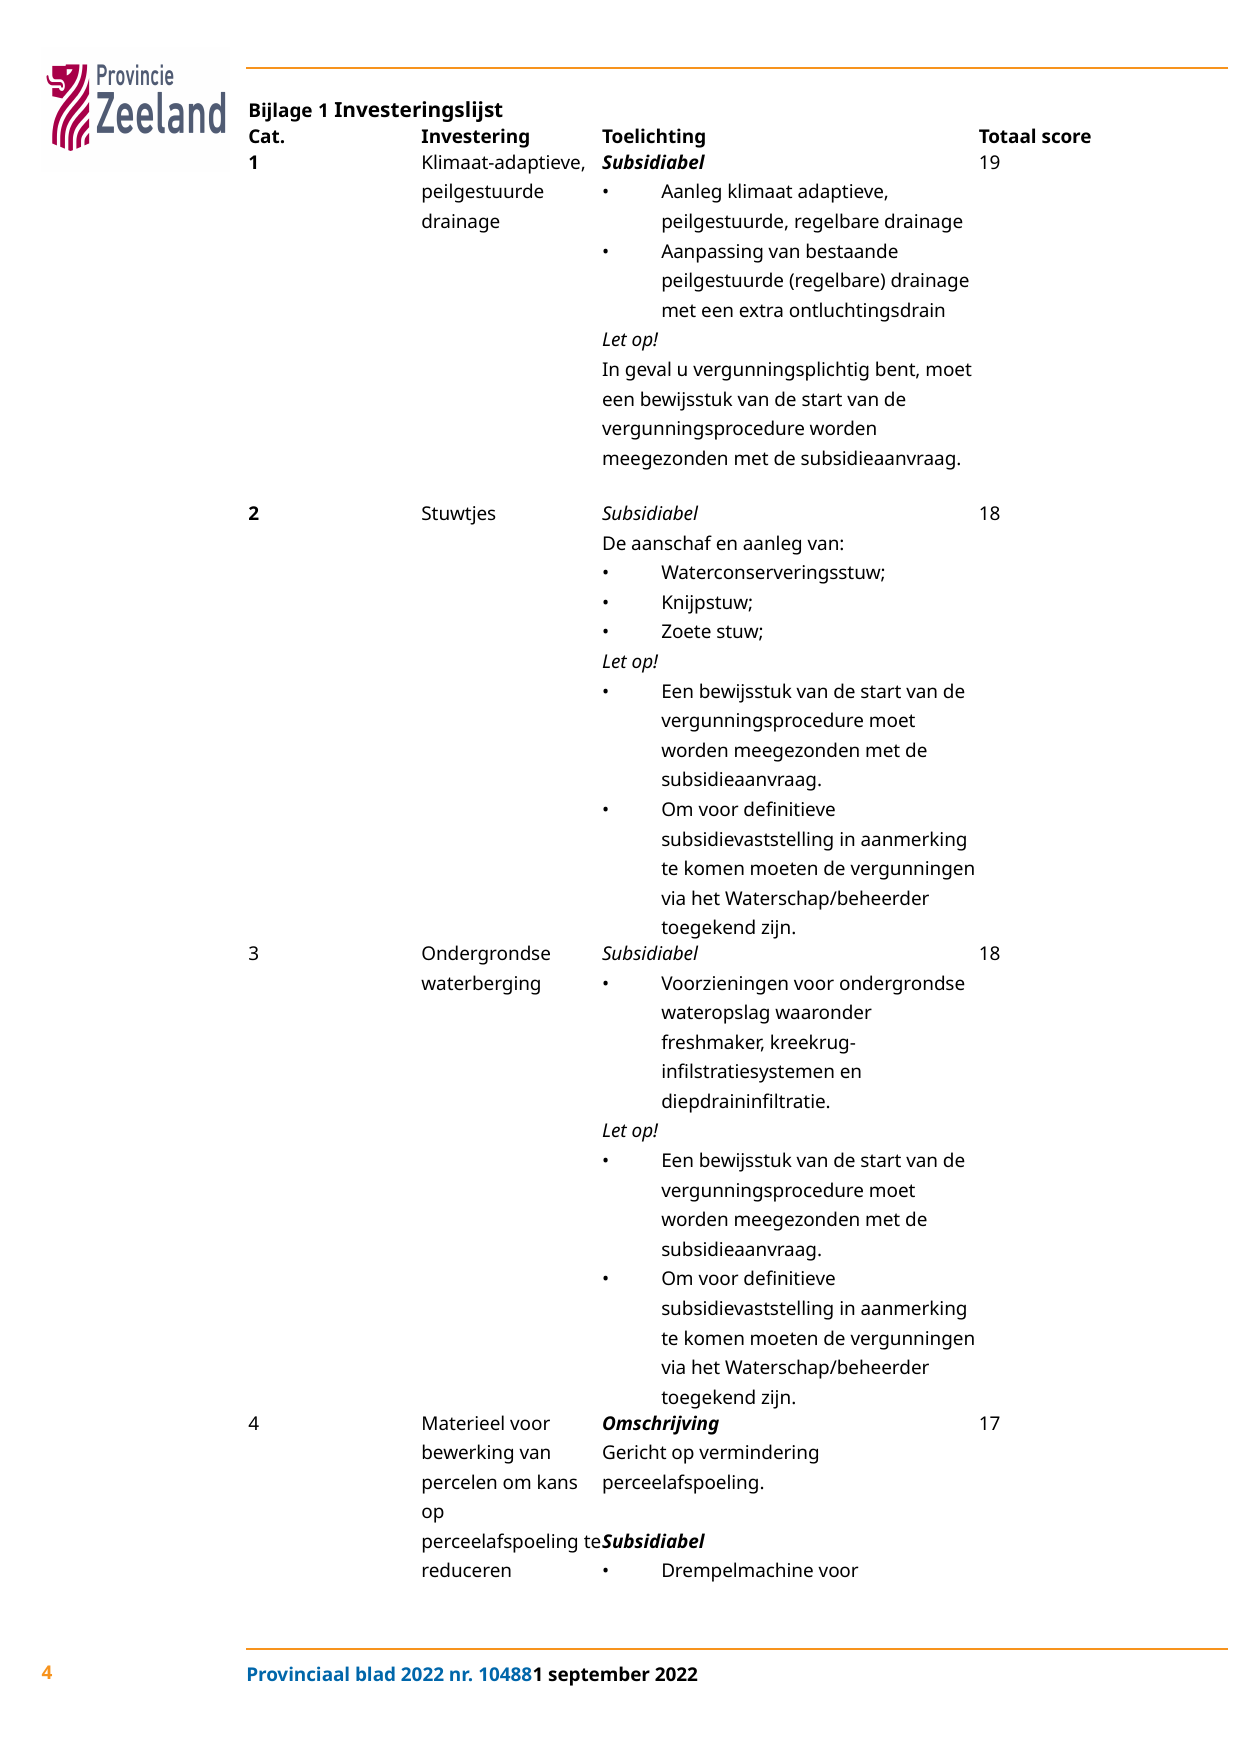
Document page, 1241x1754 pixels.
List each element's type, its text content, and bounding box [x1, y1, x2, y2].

table_header Cat. [248, 124, 421, 149]
table_cell 18 [979, 500, 1152, 940]
table_cell 19 [979, 149, 1152, 500]
table_cell 3 [248, 940, 421, 1410]
table_header Toelichting [602, 124, 978, 149]
table_cell 1 [248, 149, 421, 500]
table_cell Stuwtjes [421, 500, 602, 940]
table_cell 17 [979, 1410, 1152, 1583]
table_cell 18 [979, 940, 1152, 1410]
table_cell Subsidiabel Voorzieningen voor ondergrondse wateropslag waaronder freshmaker, kreekrug- infilstratiesystemen en diepdraininfiltratie. Let op! Een bewijsstuk van de start van de vergunningsprocedure moet worden meegezonden met de subsidieaanvraag. Om voor definitieve subsidievaststelling in aanmerking te komen moeten de vergunningen via het Waterschap/beheerder toegekend zijn. [602, 940, 978, 1410]
table_cell Subsidiabel Aanleg klimaat adaptieve, peilgestuurde, regelbare drainage Aanpassing van bestaande peilgestuurde (regelbare) drainage met een extra ontluchtingsdrain Let op! In geval u vergunningsplichtig bent, moet een bewijsstuk van de start van de vergunningsprocedure worden meegezonden met de subsidieaanvraag. [602, 149, 978, 500]
table_header Totaal score [979, 124, 1152, 149]
table_cell Ondergrondse waterberging [421, 940, 602, 1410]
table_cell Klimaat-adaptieve, peilgestuurde drainage [421, 149, 602, 500]
table_cell Materieel voor bewerking van percelen om kans op perceelafspoeling te reduceren [421, 1410, 602, 1583]
text Bijlage 1 Investeringslijst [248, 95, 1152, 123]
table_cell 4 [248, 1410, 421, 1583]
table_cell Omschrijving Gericht op vermindering perceelafspoeling. Subsidiabel Drempelmachine voor [602, 1410, 978, 1583]
table_cell 2 [248, 500, 421, 940]
table_header Investering [421, 124, 602, 149]
picture [41, 47, 231, 172]
table_cell Subsidiabel De aanschaf en aanleg van: Waterconserveringsstuw; Knijpstuw; Zoete stuw; Let op! Een bewijsstuk van de start van de vergunningsprocedure moet worden meegezonden met de subsidieaanvraag. Om voor definitieve subsidievaststelling in aanmerking te komen moeten de vergunningen via het Waterschap/beheerder toegekend zijn. [602, 500, 978, 940]
